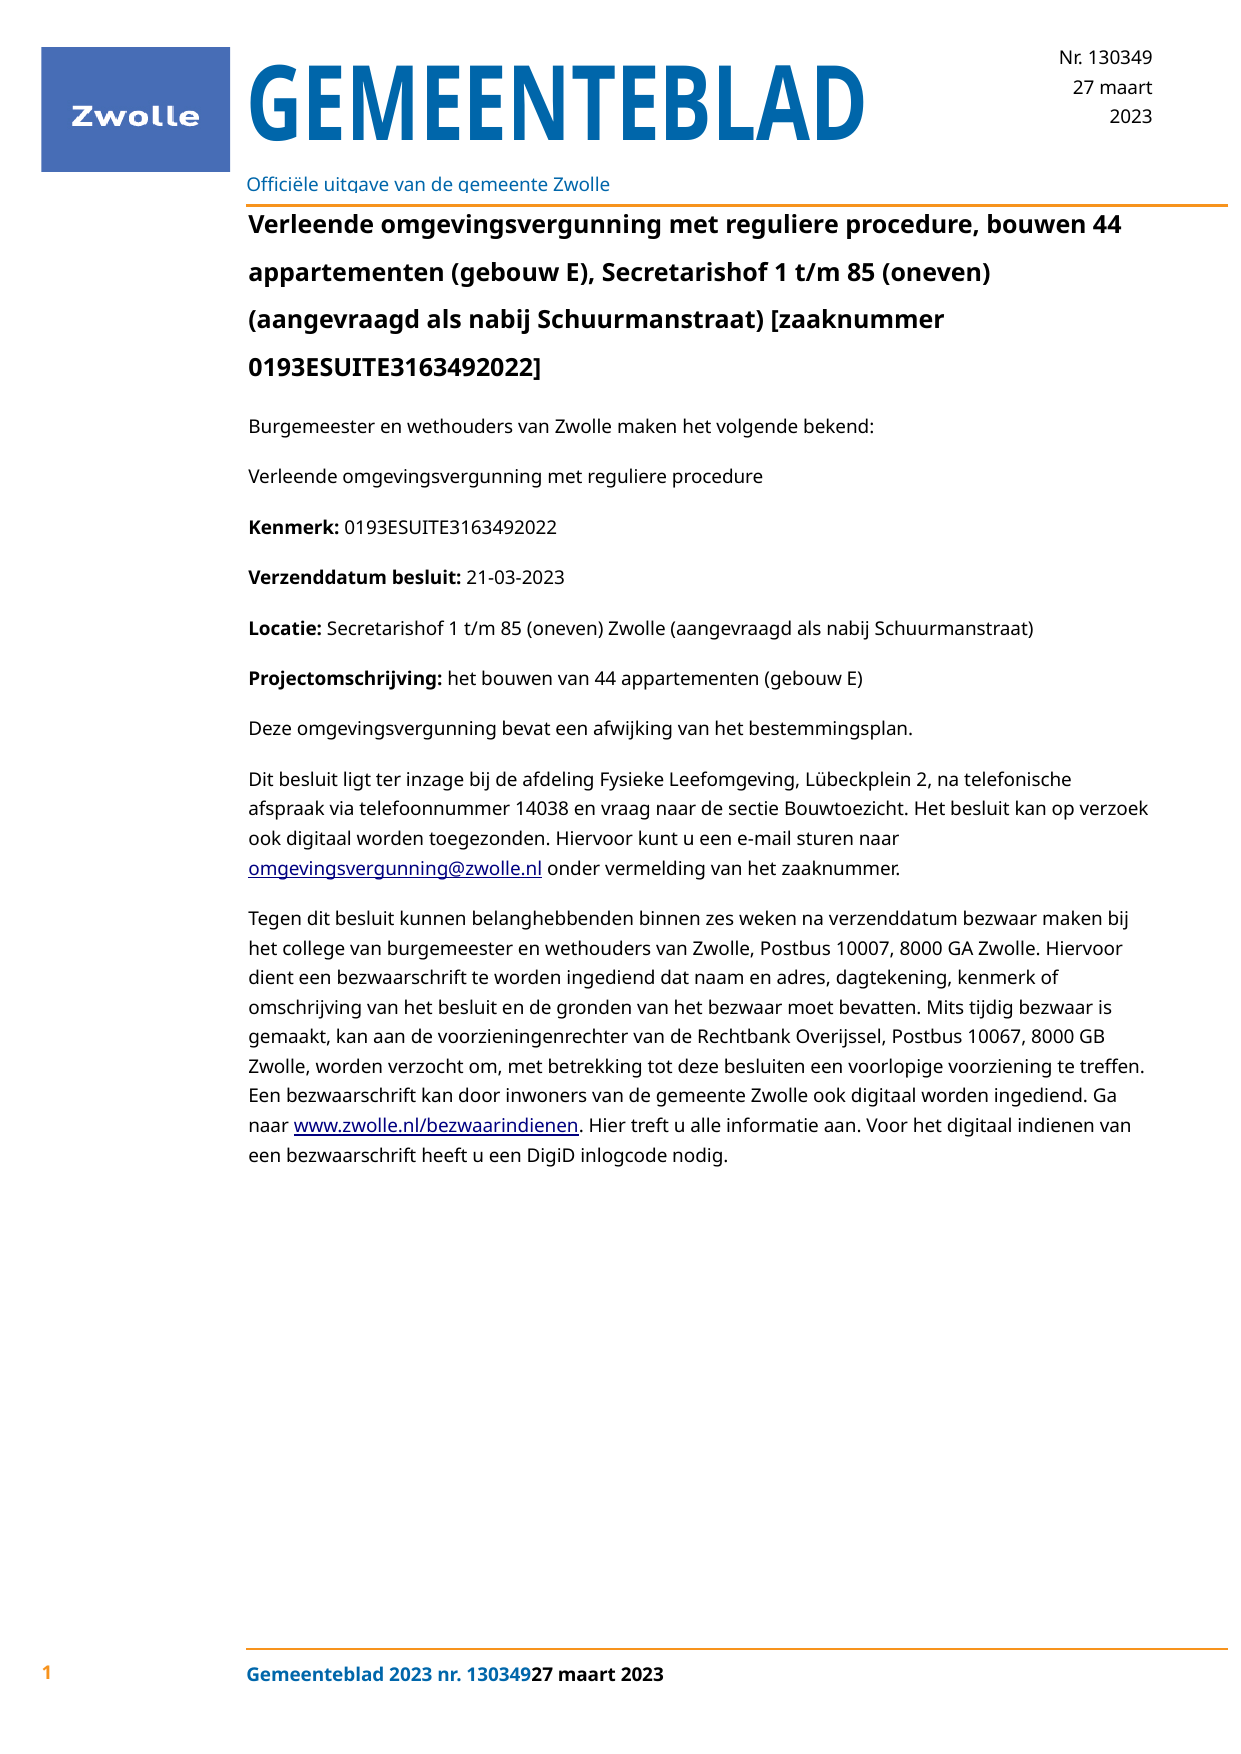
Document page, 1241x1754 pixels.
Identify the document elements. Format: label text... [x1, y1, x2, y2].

text Dit besluit ligt ter inzage bij de afdeling Fysieke Leefomgeving, Lübeckplein 2, na telefonische afspraak via telefoonnummer 14038 en vraag naar de sectie Bouwtoezicht. Het besluit kan op verzoek ook digitaal worden toegezonden. Hiervoor kunt u een e-mail sturen naar omgevingsvergunning@zwolle.nl onder vermelding van het zaaknummer. [248, 766, 1152, 881]
picture [41, 47, 231, 172]
text Deze omgevingsvergunning bevat een afwijking van het bestemmingsplan. [248, 716, 1152, 741]
text Locatie: Secretarishof 1 t/m 85 (oneven) Zwolle (aangevraagd als nabij Schuurmanstraat) [248, 615, 1152, 641]
text Verleende omgevingsvergunning met reguliere procedure, bouwen 44 appartementen (gebouw E), Secretarishof 1 t/m 85 (oneven) (aangevraagd als nabij Schuurmanstraat) [zaaknummer 0193ESUITE3163492022] [248, 207, 1152, 384]
text Verzenddatum besluit: 21-03-2023 [248, 564, 1152, 590]
text Tegen dit besluit kunnen belanghebbenden binnen zes weken na verzenddatum bezwaar maken bij het college van burgemeester en wethouders van Zwolle, Postbus 10007, 8000 GA Zwolle. Hiervoor dient een bezwaarschrift te worden ingediend dat naam en adres, dagtekening, kenmerk of omschrijving van het besluit en de gronden van het bezwaar moet bevatten. Mits tijdig bezwaar is gemaakt, kan aan de voorzieningenrechter van de Rechtbank Overijssel, Postbus 10067, 8000 GB Zwolle, worden verzocht om, met betrekking tot deze besluiten een voorlopige voorziening te treffen. Een bezwaarschrift kan door inwoners van de gemeente Zwolle ook digitaal worden ingediend. Ga naar www.zwolle.nl/bezwaarindienen. Hier treft u alle informatie aan. Voor het digitaal indienen van een bezwaarschrift heeft u een DigiD inlogcode nodig. [248, 905, 1152, 1168]
text Verleende omgevingsvergunning met reguliere procedure [248, 463, 1152, 489]
text Kenmerk: 0193ESUITE3163492022 [248, 514, 1152, 540]
text Projectomschrijving: het bouwen van 44 appartementen (gebouw E) [248, 665, 1152, 691]
text Burgemeester en wethouders van Zwolle maken het volgende bekend: [248, 413, 1152, 439]
